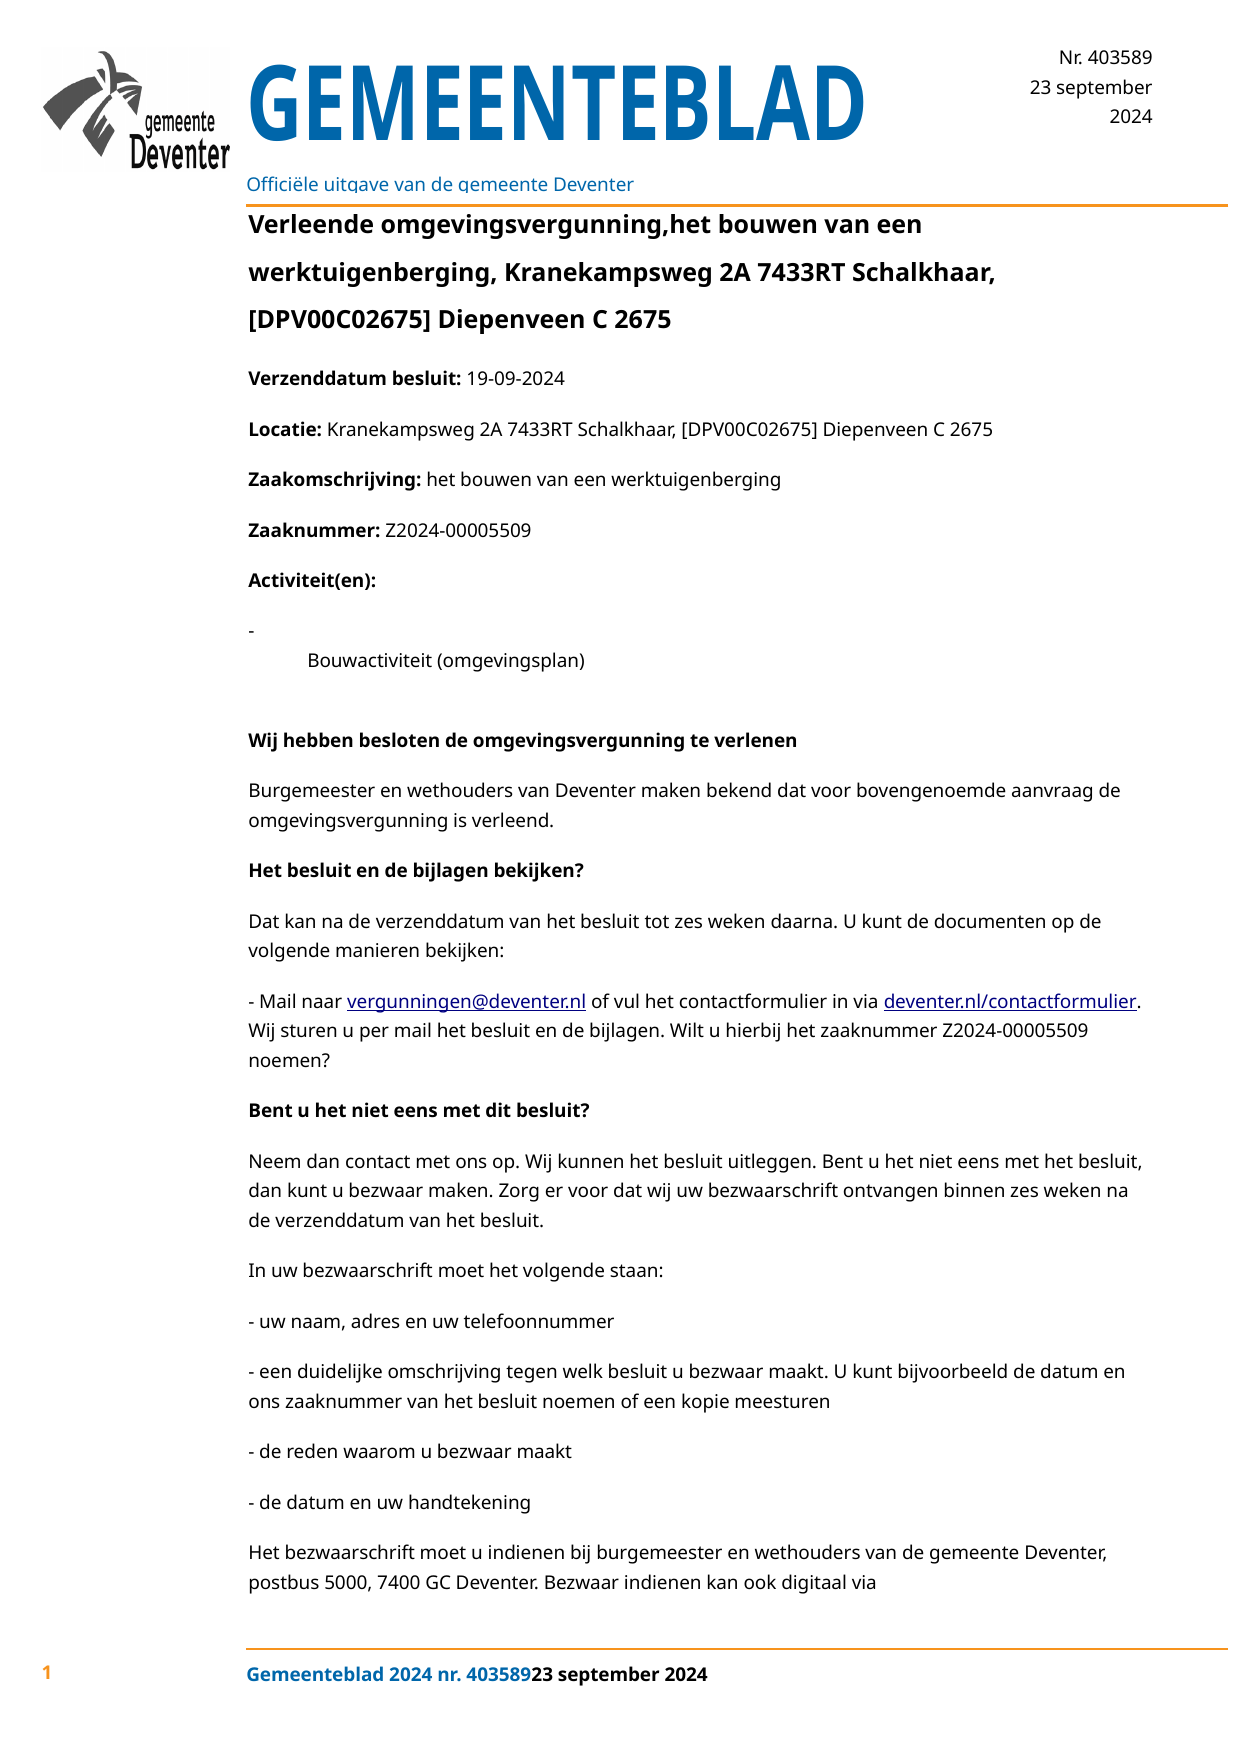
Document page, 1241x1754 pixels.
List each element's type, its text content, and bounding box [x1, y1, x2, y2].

text - uw naam, adres en uw telefoonnummer [248, 1308, 1152, 1334]
text - Mail naar vergunningen@deventer.nl of vul het contactformulier in via deventer.nl/contactformulier. Wij sturen u per mail het besluit en de bijlagen. Wilt u hierbij het zaaknummer Z2024-00005509 noemen? [248, 988, 1152, 1073]
text Neem dan contact met ons op. Wij kunnen het besluit uitleggen. Bent u het niet eens met het besluit, dan kunt u bezwaar maken. Zorg er voor dat wij uw bezwaarschrift ontvangen binnen zes weken na de verzenddatum van het besluit. [248, 1148, 1152, 1233]
picture [41, 47, 231, 172]
text Burgemeester en wethouders van Deventer maken bekend dat voor bovengenoemde aanvraag de omgevingsvergunning is verleend. [248, 778, 1152, 833]
text Wij hebben besloten de omgevingsvergunning te verlenen [248, 727, 1152, 753]
text - de reden waarom u bezwaar maakt [248, 1438, 1152, 1464]
text - een duidelijke omschrijving tegen welk besluit u bezwaar maakt. U kunt bijvoorbeeld de datum en ons zaaknummer van het besluit noemen of een kopie meesturen [248, 1358, 1152, 1414]
text In uw bezwaarschrift moet het volgende staan: [248, 1258, 1152, 1283]
text Bent u het niet eens met dit besluit? [248, 1098, 1152, 1123]
text Verzenddatum besluit: 19-09-2024 [248, 366, 1152, 391]
text Locatie: Kranekampsweg 2A 7433RT Schalkhaar, [DPV00C02675] Diepenveen C 2675 [248, 416, 1152, 442]
text Dat kan na de verzenddatum van het besluit tot zes weken daarna. U kunt de documenten op de volgende manieren bekijken: [248, 908, 1152, 963]
text Het besluit en de bijlagen bekijken? [248, 858, 1152, 883]
text Zaaknummer: Z2024-00005509 [248, 517, 1152, 542]
text Verleende omgevingsvergunning,het bouwen van een werktuigenberging, Kranekampsweg 2A 7433RT Schalkhaar, [DPV00C02675] Diepenveen C 2675 [248, 207, 1152, 336]
text Het bezwaarschrift moet u indienen bij burgemeester en wethouders van de gemeente Deventer, postbus 5000, 7400 GC Deventer. Bezwaar indienen kan ook digitaal via [248, 1539, 1152, 1594]
list Bouwactiviteit (omgevingsplan) [248, 647, 1152, 673]
text - de datum en uw handtekening [248, 1489, 1152, 1514]
text Activiteit(en): [248, 567, 1152, 593]
text Zaakomschrijving: het bouwen van een werktuigenberging [248, 466, 1152, 492]
